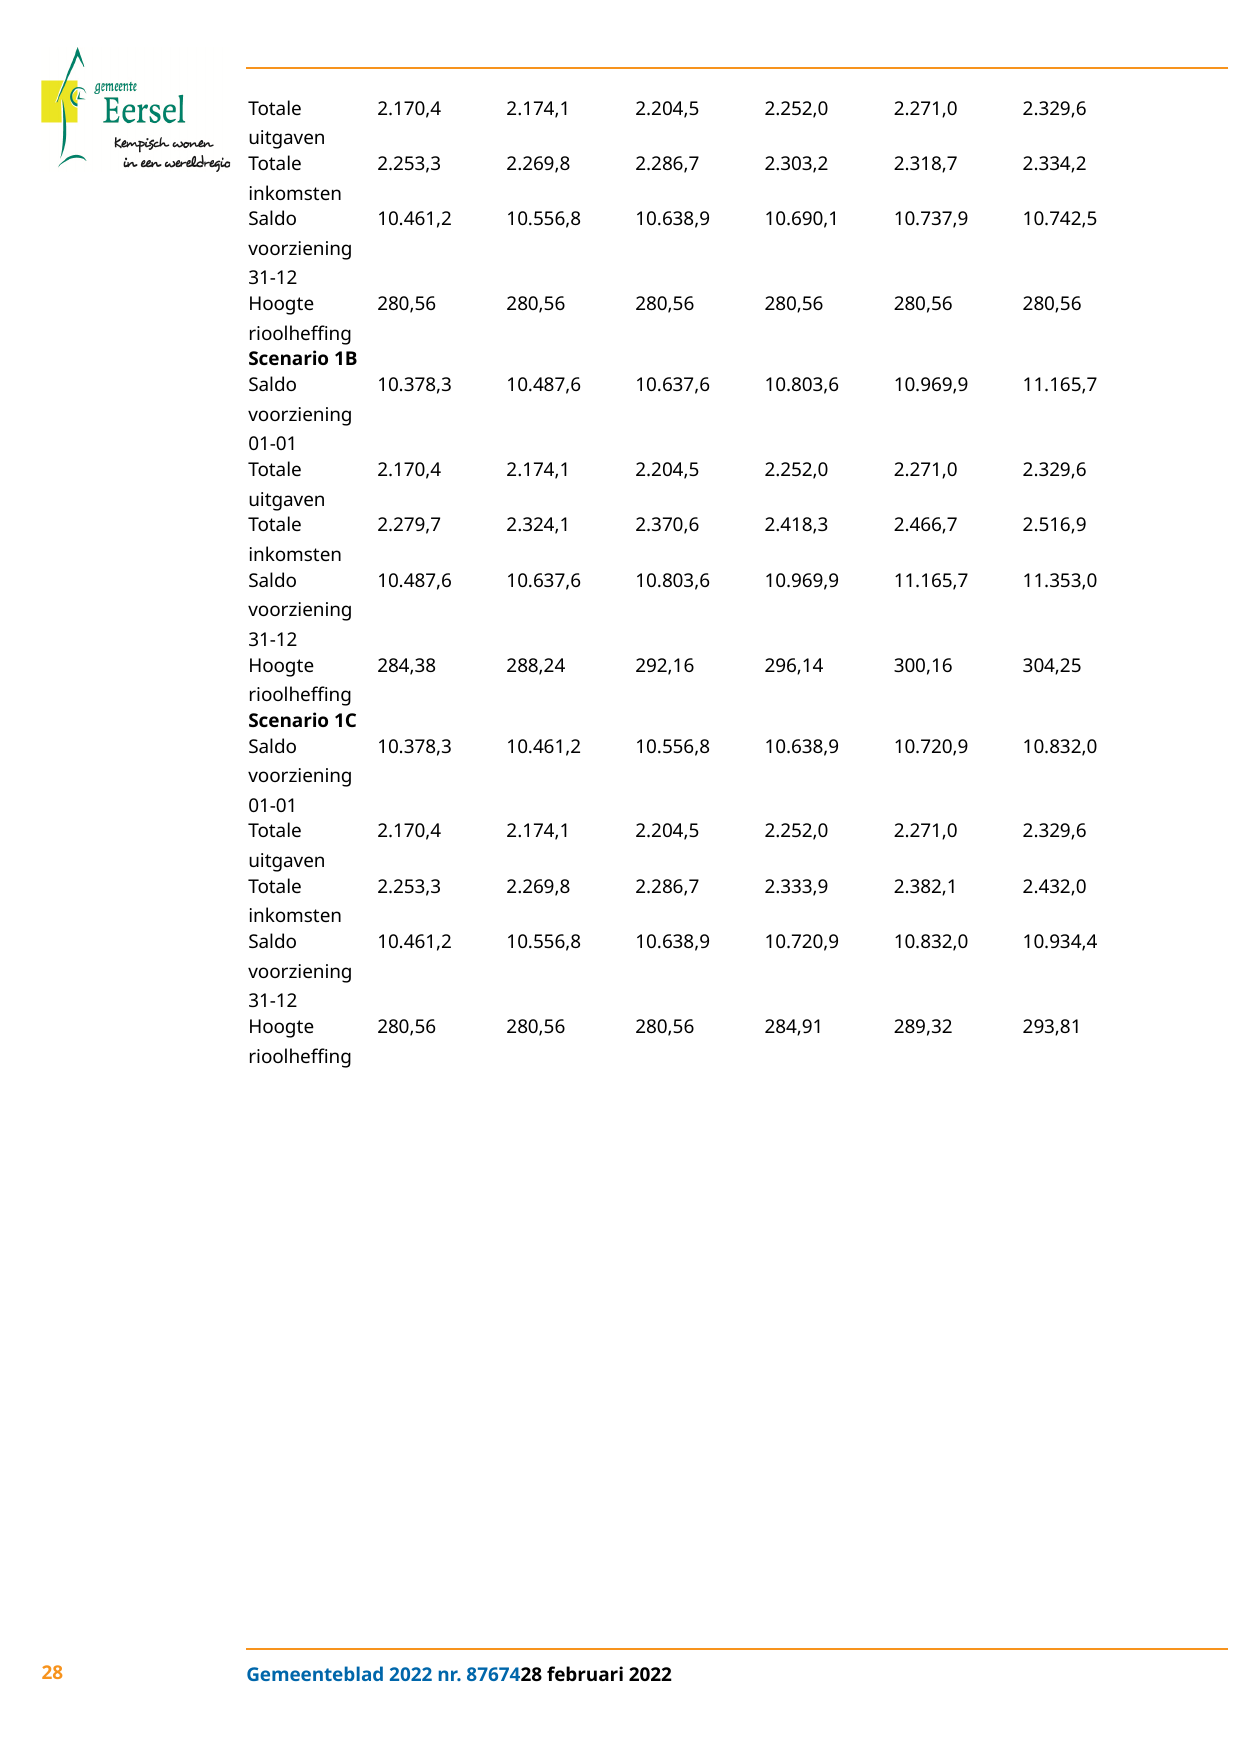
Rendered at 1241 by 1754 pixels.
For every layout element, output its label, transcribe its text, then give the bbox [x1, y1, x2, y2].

table_cell 2.271,0 [894, 456, 1022, 512]
table_cell 300,16 [894, 652, 1022, 707]
table_cell 2.279,7 [377, 512, 506, 567]
table_cell 292,16 [635, 652, 764, 707]
table_cell 293,81 [1023, 1013, 1152, 1068]
table_cell 284,38 [377, 652, 506, 707]
table_cell 2.286,7 [635, 873, 764, 928]
table_cell [894, 707, 1022, 733]
picture [41, 47, 231, 172]
table_cell 2.253,3 [377, 873, 506, 928]
table_cell Hoogte rioolheffing [248, 652, 377, 707]
table_cell 2.418,3 [764, 512, 893, 567]
table_cell Saldo voorziening 31-12 [248, 928, 377, 1013]
table_cell 2.329,6 [1023, 818, 1152, 873]
table_cell Saldo voorziening 01-01 [248, 733, 377, 818]
table_cell 10.638,9 [635, 205, 764, 290]
table_cell 11.165,7 [1023, 371, 1152, 456]
table_cell 10.638,9 [635, 928, 764, 1013]
table_cell 2.432,0 [1023, 873, 1152, 928]
table_cell 2.370,6 [635, 512, 764, 567]
table_cell 280,56 [377, 290, 506, 346]
table_cell 280,56 [506, 290, 635, 346]
table_cell Totale inkomsten [248, 873, 377, 928]
table_cell 10.556,8 [506, 205, 635, 290]
table_cell 11.165,7 [894, 567, 1022, 652]
table_cell 10.487,6 [506, 371, 635, 456]
table_cell 2.174,1 [506, 95, 635, 150]
table_cell Hoogte rioolheffing [248, 290, 377, 346]
table_cell 2.329,6 [1023, 456, 1152, 512]
table_cell 2.170,4 [377, 456, 506, 512]
table_cell 10.720,9 [894, 733, 1022, 818]
table_cell 10.556,8 [506, 928, 635, 1013]
table_cell 280,56 [1023, 290, 1152, 346]
table_cell 284,91 [764, 1013, 893, 1068]
table_cell 10.378,3 [377, 733, 506, 818]
table_cell [1023, 707, 1152, 733]
table_cell 2.286,7 [635, 150, 764, 205]
table_cell 10.637,6 [506, 567, 635, 652]
table_cell Hoogte rioolheffing [248, 1013, 377, 1068]
table_cell 2.269,8 [506, 150, 635, 205]
table_cell 2.174,1 [506, 818, 635, 873]
table_cell 280,56 [894, 290, 1022, 346]
table_cell 2.204,5 [635, 95, 764, 150]
table_cell [506, 346, 635, 371]
table_cell [377, 346, 506, 371]
table_cell [506, 707, 635, 733]
table_cell 280,56 [635, 1013, 764, 1068]
table_cell Saldo voorziening 01-01 [248, 371, 377, 456]
table_cell 280,56 [506, 1013, 635, 1068]
table_cell 304,25 [1023, 652, 1152, 707]
table_cell 2.466,7 [894, 512, 1022, 567]
table_cell 10.461,2 [377, 205, 506, 290]
table_cell Totale inkomsten [248, 150, 377, 205]
table_cell [764, 346, 893, 371]
table_cell 2.170,4 [377, 818, 506, 873]
table_cell 2.271,0 [894, 818, 1022, 873]
table_cell 2.329,6 [1023, 95, 1152, 150]
table_cell 11.353,0 [1023, 567, 1152, 652]
table_cell [764, 707, 893, 733]
table_cell 2.174,1 [506, 456, 635, 512]
table_cell 10.803,6 [635, 567, 764, 652]
table_cell [894, 346, 1022, 371]
table_cell 2.204,5 [635, 456, 764, 512]
table_cell 2.170,4 [377, 95, 506, 150]
table_cell 10.832,0 [894, 928, 1022, 1013]
table_cell 2.324,1 [506, 512, 635, 567]
table_cell 10.742,5 [1023, 205, 1152, 290]
table_cell 2.333,9 [764, 873, 893, 928]
table_cell Saldo voorziening 31-12 [248, 205, 377, 290]
table_cell Scenario 1B [248, 346, 377, 371]
table_cell [1023, 346, 1152, 371]
table_cell 2.252,0 [764, 818, 893, 873]
table_cell Totale uitgaven [248, 456, 377, 512]
table_cell 10.969,9 [764, 567, 893, 652]
table_cell 10.720,9 [764, 928, 893, 1013]
table_cell 2.318,7 [894, 150, 1022, 205]
table_cell 2.269,8 [506, 873, 635, 928]
table_cell 10.969,9 [894, 371, 1022, 456]
table_cell 10.803,6 [764, 371, 893, 456]
table_cell 2.303,2 [764, 150, 893, 205]
table_cell 280,56 [377, 1013, 506, 1068]
table_cell Totale uitgaven [248, 95, 377, 150]
table_cell 2.516,9 [1023, 512, 1152, 567]
table_cell 296,14 [764, 652, 893, 707]
table_cell 10.638,9 [764, 733, 893, 818]
table_cell 2.334,2 [1023, 150, 1152, 205]
table_cell 10.378,3 [377, 371, 506, 456]
table_cell 10.461,2 [506, 733, 635, 818]
table_cell 2.204,5 [635, 818, 764, 873]
table_cell 2.382,1 [894, 873, 1022, 928]
table_cell Scenario 1C [248, 707, 377, 733]
table_cell Saldo voorziening 31-12 [248, 567, 377, 652]
table_cell 2.253,3 [377, 150, 506, 205]
table_cell 2.252,0 [764, 456, 893, 512]
table_cell 289,32 [894, 1013, 1022, 1068]
table_cell 288,24 [506, 652, 635, 707]
table_cell 280,56 [635, 290, 764, 346]
table_cell 10.737,9 [894, 205, 1022, 290]
table_cell 10.690,1 [764, 205, 893, 290]
table_cell 10.556,8 [635, 733, 764, 818]
table_cell 10.934,4 [1023, 928, 1152, 1013]
table_cell 10.487,6 [377, 567, 506, 652]
table_cell 10.637,6 [635, 371, 764, 456]
table_cell 2.271,0 [894, 95, 1022, 150]
table_cell 2.252,0 [764, 95, 893, 150]
table_cell Totale inkomsten [248, 512, 377, 567]
table_cell [635, 707, 764, 733]
table_cell 10.461,2 [377, 928, 506, 1013]
table_cell [377, 707, 506, 733]
table_cell 10.832,0 [1023, 733, 1152, 818]
table_cell 280,56 [764, 290, 893, 346]
table_cell Totale uitgaven [248, 818, 377, 873]
table_cell [635, 346, 764, 371]
